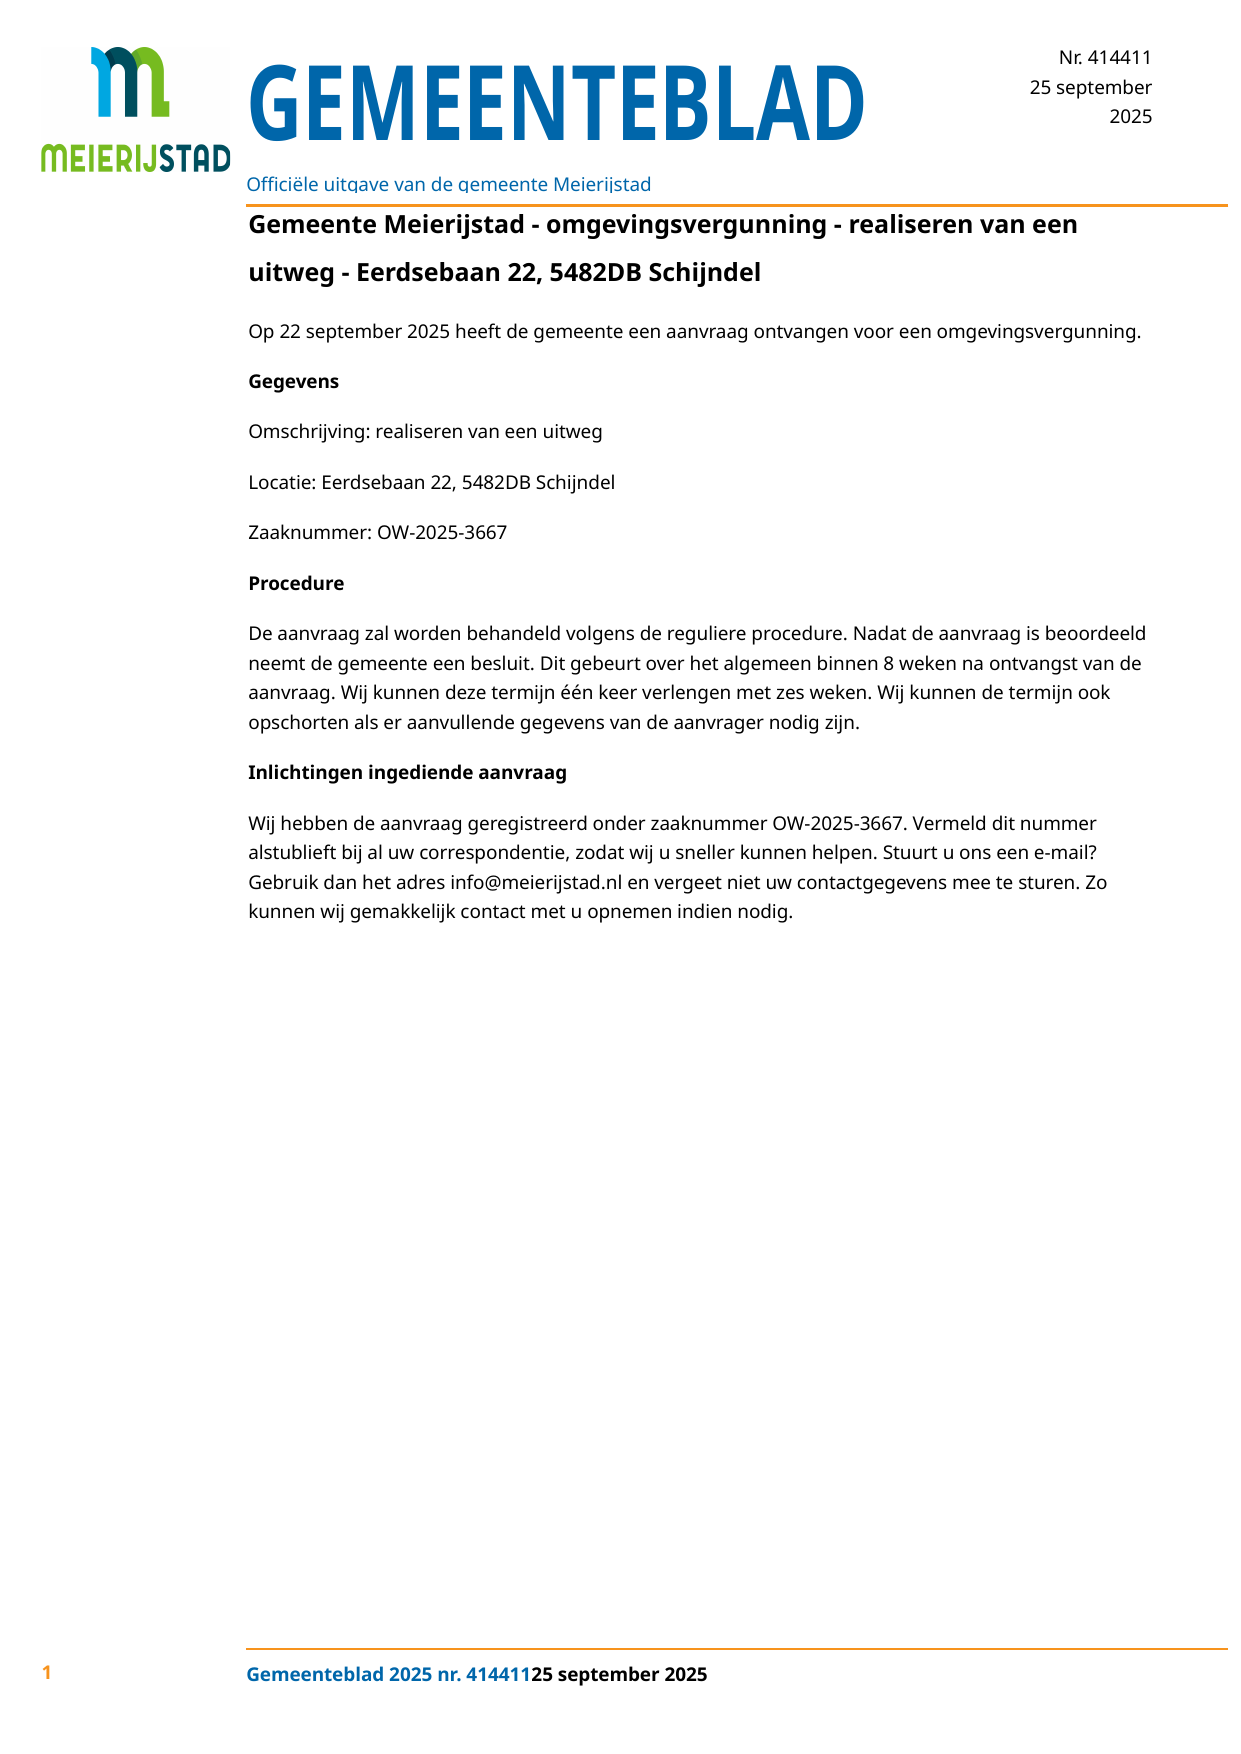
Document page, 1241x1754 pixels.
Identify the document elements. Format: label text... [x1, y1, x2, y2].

text Wij hebben de aanvraag geregistreerd onder zaaknummer OW-2025-3667. Vermeld dit nummer alstublieft bij al uw correspondentie, zodat wij u sneller kunnen helpen. Stuurt u ons een e-mail? Gebruik dan het adres info@meierijstad.nl en vergeet niet uw contactgegevens mee te sturen. Zo kunnen wij gemakkelijk contact met u opnemen indien nodig. [248, 810, 1152, 924]
text Gegevens [248, 368, 1152, 394]
text Omschrijving: realiseren van een uitweg [248, 419, 1152, 444]
picture [41, 47, 231, 172]
text Locatie: Eerdsebaan 22, 5482DB Schijndel [248, 469, 1152, 495]
text Op 22 september 2025 heeft de gemeente een aanvraag ontvangen voor een omgevingsvergunning. [248, 318, 1152, 344]
text Procedure [248, 570, 1152, 596]
text Inlichtingen ingediende aanvraag [248, 759, 1152, 785]
text Gemeente Meierijstad - omgevingsvergunning - realiseren van een uitweg - Eerdsebaan 22, 5482DB Schijndel [248, 207, 1152, 288]
text De aanvraag zal worden behandeld volgens de reguliere procedure. Nadat de aanvraag is beoordeeld neemt de gemeente een besluit. Dit gebeurt over het algemeen binnen 8 weken na ontvangst van de aanvraag. Wij kunnen deze termijn één keer verlengen met zes weken. Wij kunnen de termijn ook opschorten als er aanvullende gegevens van de aanvrager nodig zijn. [248, 620, 1152, 735]
text Zaaknummer: OW-2025-3667 [248, 519, 1152, 545]
